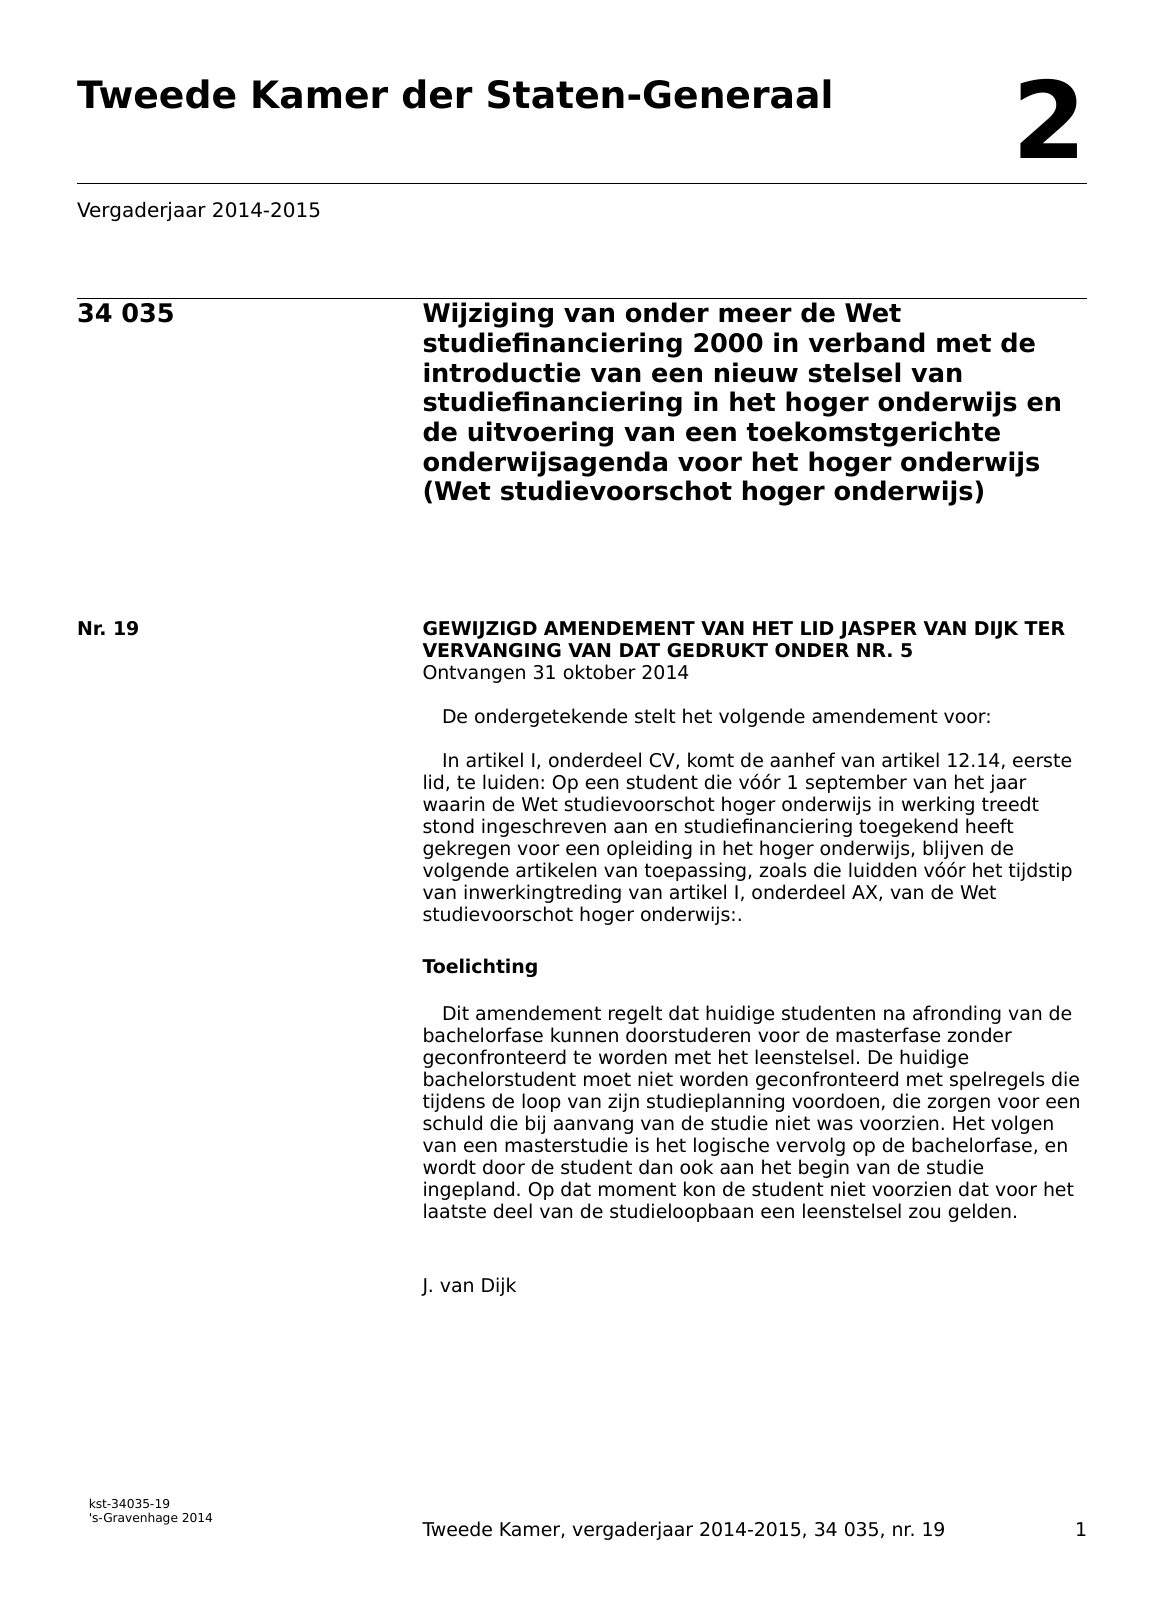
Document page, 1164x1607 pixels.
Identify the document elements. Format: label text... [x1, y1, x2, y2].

table_cell Vergaderjaar 2014-2015 [77, 184, 1087, 298]
table_header 2 [886, 59, 1087, 183]
subtitle 34 035 Wijziging van onder meer de Wet studiefinanciering 2000 in verband met de introductie van een nieuw stelsel van studiefinanciering in het hoger onderwijs en de uitvoering van een toekomstgerichte onderwijsagenda voor het hoger onderwijs (Wet studievoorschot hoger onderwijs) [77, 299, 1087, 507]
text In artikel I, onderdeel CV, komt de aanhef van artikel 12.14, eerste lid, te luiden: Op een student die vóór 1 september van het jaar waarin de Wet studievoorschot hoger onderwijs in werking treedt stond ingeschreven aan en studiefinanciering toegekend heeft gekregen voor een opleiding in het hoger onderwijs, blijven de volgende artikelen van toepassing, zoals die luidden vóór het tijdstip van inwerkingtreding van artikel I, onderdeel AX, van de Wet studievoorschot hoger onderwijs:. [422, 750, 1087, 926]
subtitle Toelichting [422, 956, 1087, 978]
subtitle Nr. 19 GEWIJZIGD AMENDEMENT VAN HET LID JASPER VAN DIJK TER VERVANGING VAN DAT GEDRUKT ONDER NR. 5 [77, 618, 1087, 662]
table_header Tweede Kamer der Staten-Generaal [77, 59, 886, 183]
text Dit amendement regelt dat huidige studenten na afronding van de bachelorfase kunnen doorstuderen voor de masterfase zonder geconfronteerd te worden met het leenstelsel. De huidige bachelorstudent moet niet worden geconfronteerd met spelregels die tijdens de loop van zijn studieplanning voordoen, die zorgen voor een schuld die bij aanvang van de studie niet was voorzien. Het volgen van een masterstudie is het logische vervolg op de bachelorfase, en wordt door de student dan ook aan het begin van de studie ingepland. Op dat moment kon de student niet voorzien dat voor het laatste deel van de studieloopbaan een leenstelsel zou gelden. [422, 1003, 1087, 1223]
text Ontvangen 31 oktober 2014 [422, 662, 1087, 684]
text De ondergetekende stelt het volgende amendement voor: [422, 706, 1087, 728]
text kst-34035-19 [88, 1497, 323, 1511]
text J. van Dijk [422, 1253, 1087, 1297]
text 's-Gravenhage 2014 [88, 1511, 323, 1525]
